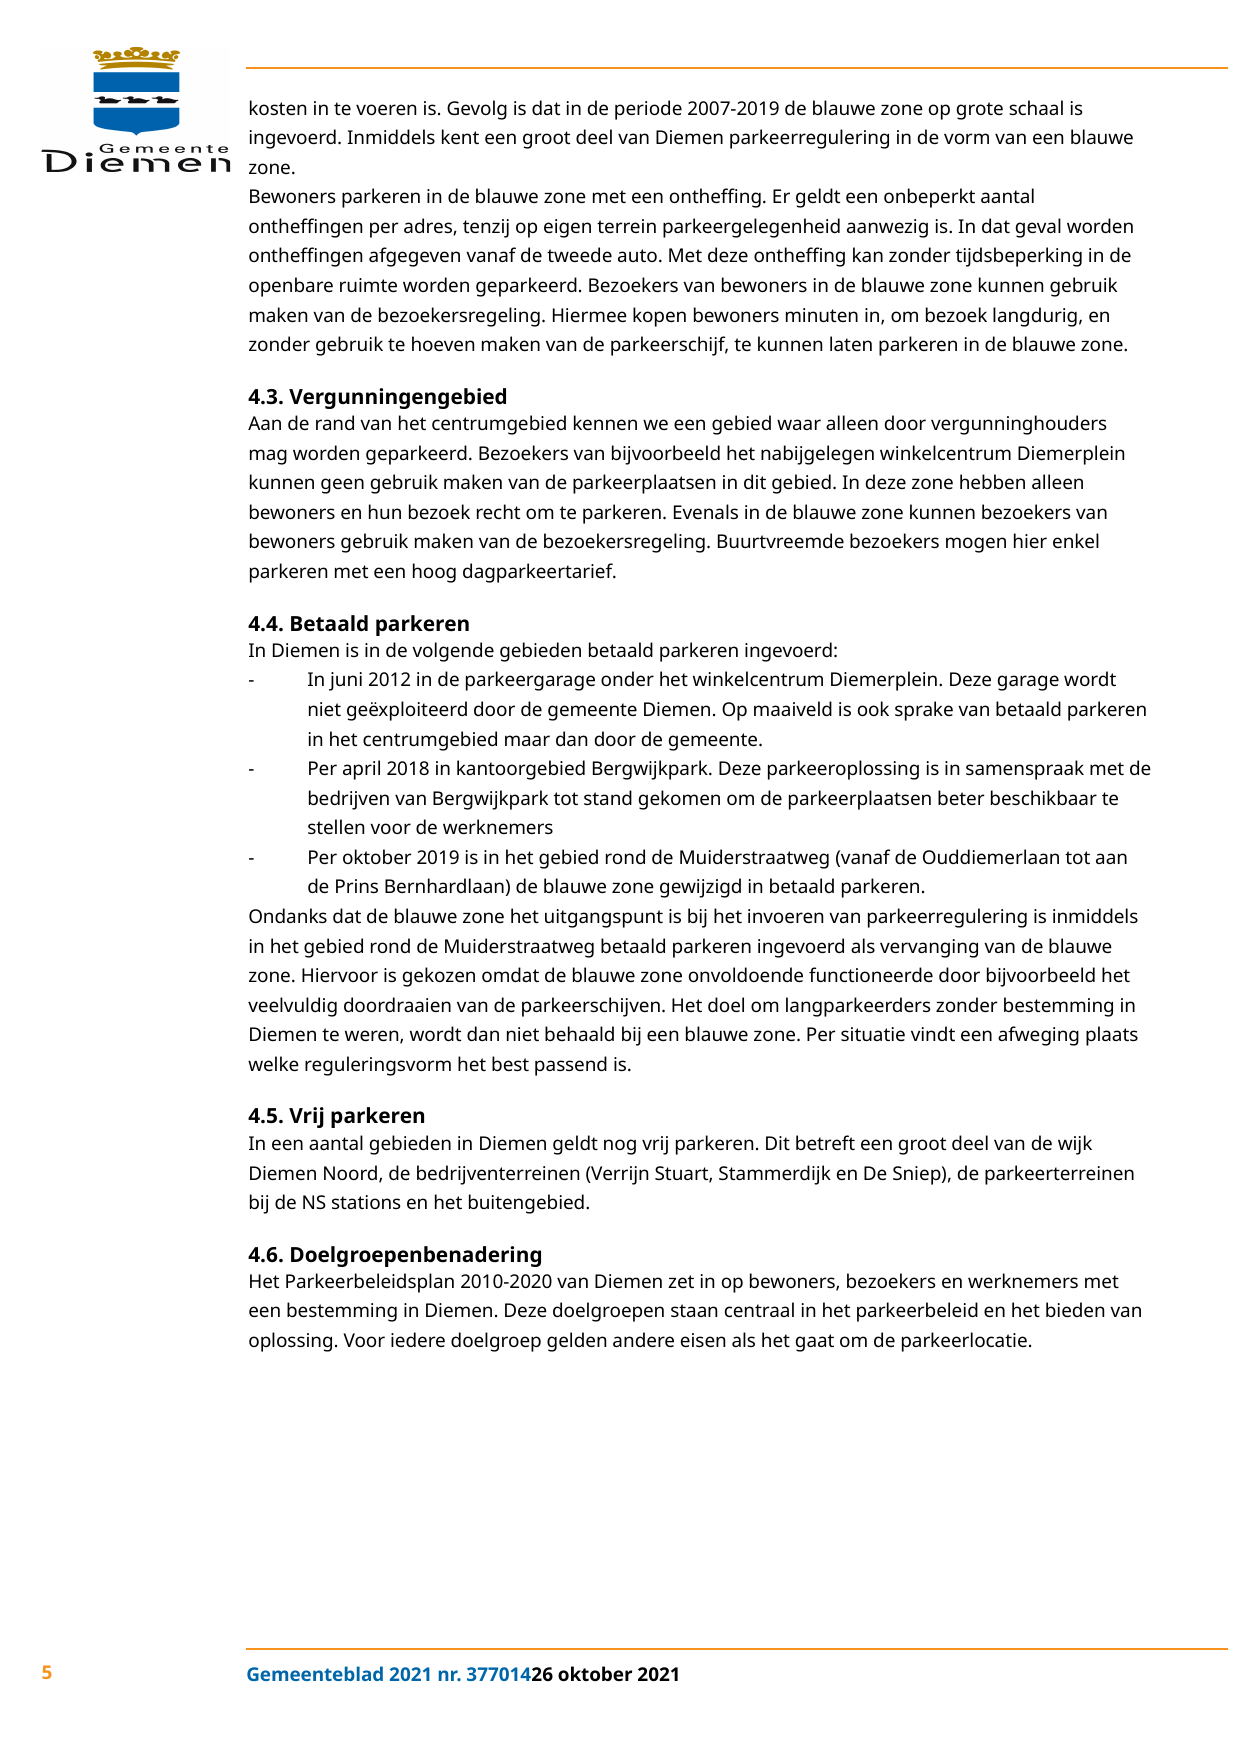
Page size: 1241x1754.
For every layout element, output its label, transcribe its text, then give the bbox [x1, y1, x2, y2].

text kosten in te voeren is. Gevolg is dat in de periode 2007-2019 de blauwe zone op grote schaal is ingevoerd. Inmiddels kent een groot deel van Diemen parkeerregulering in de vorm van een blauwe zone. [248, 95, 1152, 180]
text 4.3. Vergunningengebied [248, 382, 1152, 410]
text Het Parkeerbeleidsplan 2010-2020 van Diemen zet in op bewoners, bezoekers en werknemers met een bestemming in Diemen. Deze doelgroepen staan centraal in het parkeerbeleid en het bieden van oplossing. Voor iedere doelgroep gelden andere eisen als het gaat om de parkeerlocatie. [248, 1268, 1152, 1353]
text 4.6. Doelgroepenbenadering [248, 1240, 1152, 1268]
text 4.5. Vrij parkeren [248, 1102, 1152, 1130]
list Per oktober 2019 is in het gebied rond de Muiderstraatweg (vanaf de Ouddiemerlaan tot aan de Prins Bernhardlaan) de blauwe zone gewijzigd in betaald parkeren. [248, 844, 1152, 899]
list In juni 2012 in de parkeergarage onder het winkelcentrum Diemerplein. Deze garage wordt niet geëxploiteerd door de gemeente Diemen. Op maaiveld is ook sprake van betaald parkeren in het centrumgebied maar dan door de gemeente. [248, 667, 1152, 752]
list Per april 2018 in kantoorgebied Bergwijkpark. Deze parkeeroplossing is in samenspraak met de bedrijven van Bergwijkpark tot stand gekomen om de parkeerplaatsen beter beschikbaar te stellen voor de werknemers [248, 755, 1152, 840]
text Bewoners parkeren in de blauwe zone met een ontheffing. Er geldt een onbeperkt aantal ontheffingen per adres, tenzij op eigen terrein parkeergelegenheid aanwezig is. In dat geval worden ontheffingen afgegeven vanaf de tweede auto. Met deze ontheffing kan zonder tijdsbeperking in de openbare ruimte worden geparkeerd. Bezoekers van bewoners in de blauwe zone kunnen gebruik maken van de bezoekersregeling. Hiermee kopen bewoners minuten in, om bezoek langdurig, en zonder gebruik te hoeven maken van de parkeerschijf, te kunnen laten parkeren in de blauwe zone. [248, 183, 1152, 357]
text 4.4. Betaald parkeren [248, 609, 1152, 637]
text Ondanks dat de blauwe zone het uitgangspunt is bij het invoeren van parkeerregulering is inmiddels in het gebied rond de Muiderstraatweg betaald parkeren ingevoerd als vervanging van de blauwe zone. Hiervoor is gekozen omdat de blauwe zone onvoldoende functioneerde door bijvoorbeeld het veelvuldig doordraaien van de parkeerschijven. Het doel om langparkeerders zonder bestemming in Diemen te weren, wordt dan niet behaald bij een blauwe zone. Per situatie vindt een afweging plaats welke reguleringsvorm het best passend is. [248, 903, 1152, 1077]
picture [41, 47, 231, 172]
text In een aantal gebieden in Diemen geldt nog vrij parkeren. Dit betreft een groot deel van de wijk Diemen Noord, de bedrijventerreinen (Verrijn Stuart, Stammerdijk en De Sniep), de parkeerterreinen bij de NS stations en het buitengebied. [248, 1130, 1152, 1215]
text Aan de rand van het centrumgebied kennen we een gebied waar alleen door vergunninghouders mag worden geparkeerd. Bezoekers van bijvoorbeeld het nabijgelegen winkelcentrum Diemerplein kunnen geen gebruik maken van de parkeerplaatsen in dit gebied. In deze zone hebben alleen bewoners en hun bezoek recht om te parkeren. Evenals in de blauwe zone kunnen bezoekers van bewoners gebruik maken van de bezoekersregeling. Buurtvreemde bezoekers mogen hier enkel parkeren met een hoog dagparkeertarief. [248, 410, 1152, 584]
text In Diemen is in de volgende gebieden betaald parkeren ingevoerd: [248, 637, 1152, 663]
